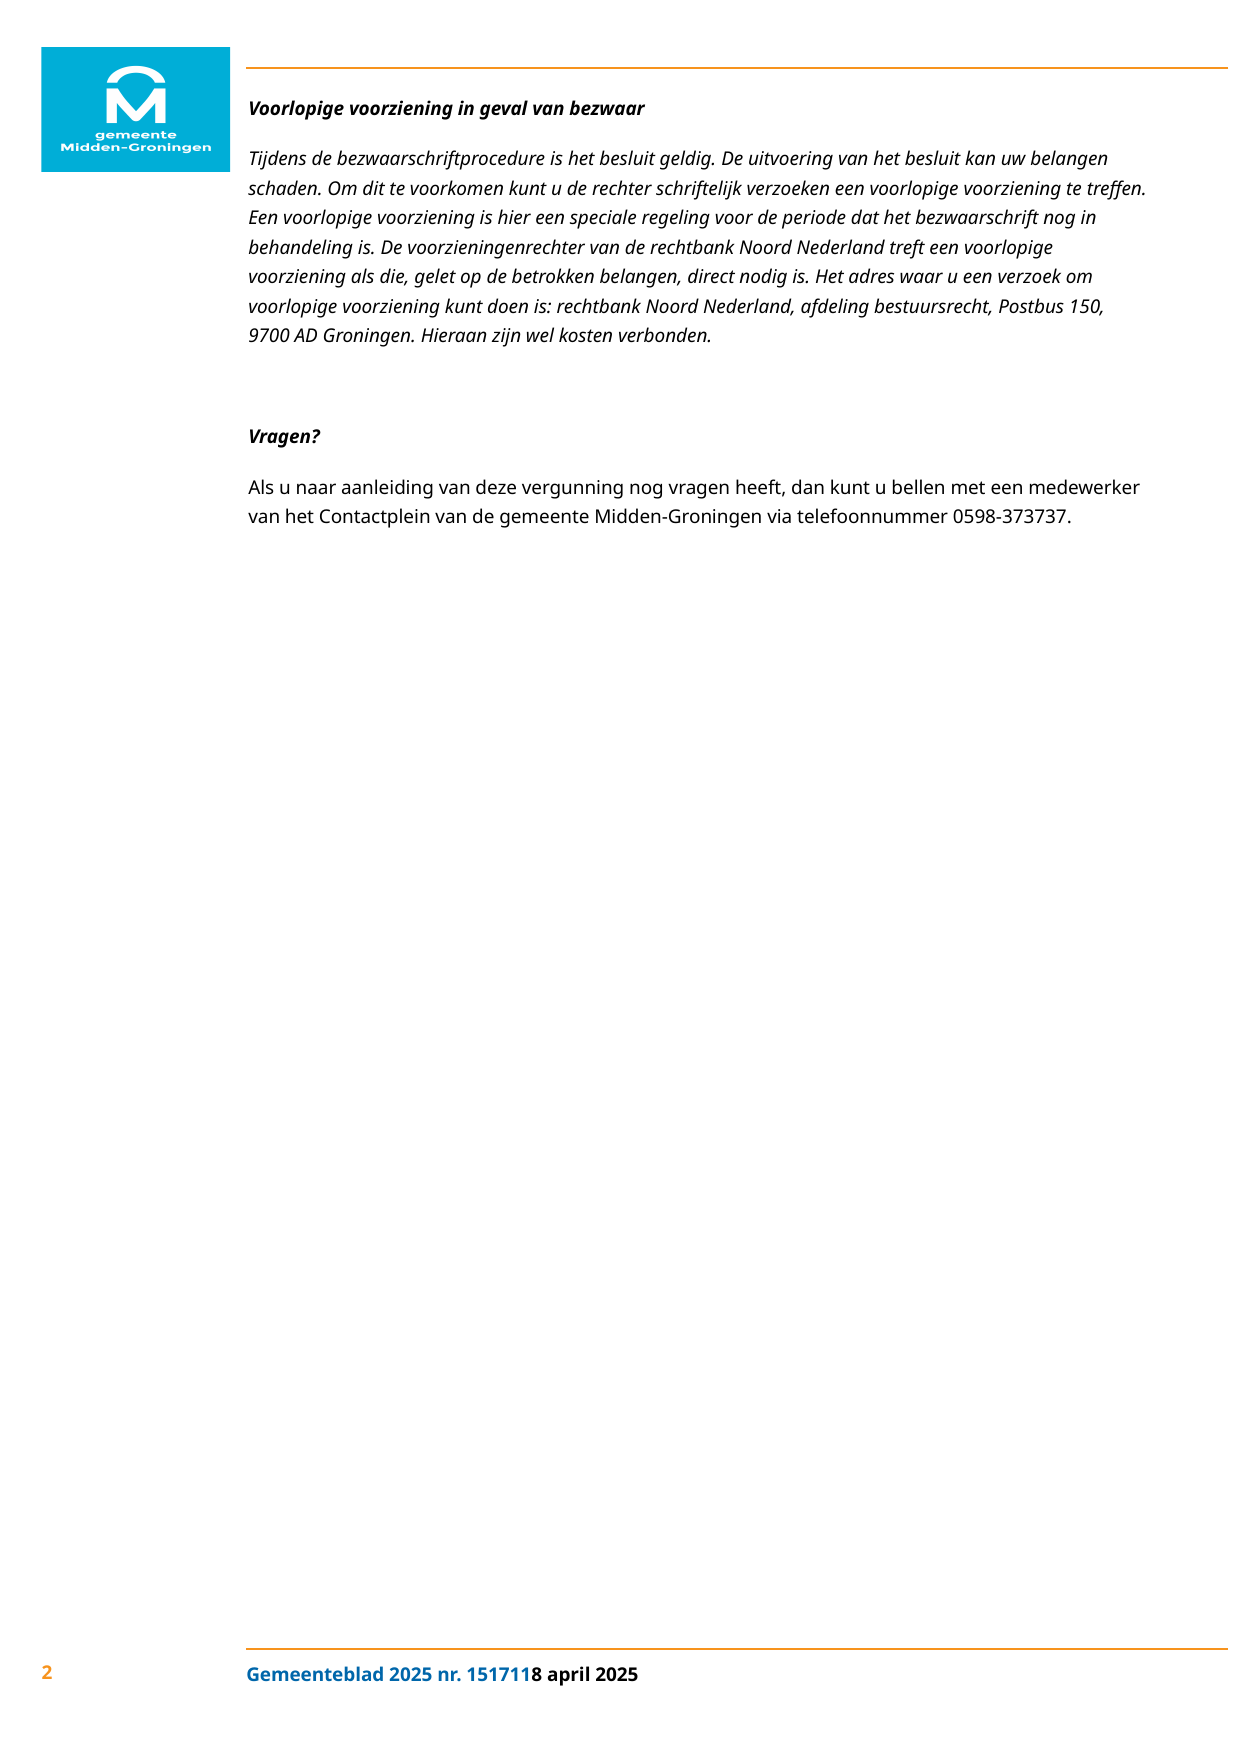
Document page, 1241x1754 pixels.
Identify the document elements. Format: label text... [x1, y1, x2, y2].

text Tijdens de bezwaarschriftprocedure is het besluit geldig. De uitvoering van het besluit kan uw belangen schaden. Om dit te voorkomen kunt u de rechter schriftelijk verzoeken een voorlopige voorziening te treffen. Een voorlopige voorziening is hier een speciale regeling voor de periode dat het bezwaarschrift nog in behandeling is. De voorzieningenrechter van de rechtbank Noord Nederland treft een voorlopige voorziening als die, gelet op de betrokken belangen, direct nodig is. Het adres waar u een verzoek om voorlopige voorziening kunt doen is: rechtbank Noord Nederland, afdeling bestuursrecht, Postbus 150, 9700 AD Groningen. Hieraan zijn wel kosten verbonden. [248, 145, 1152, 348]
picture [108, 66, 164, 82]
text Voorlopige voorziening in geval van bezwaar [248, 95, 1152, 121]
picture [107, 89, 165, 122]
text Vragen? [248, 423, 1152, 449]
picture [184, 146, 190, 153]
text Als u naar aanleiding van deze vergunning nog vragen heeft, dan kunt u bellen met een medewerker van het Contactplein van de gemeente Midden-Groningen via telefoonnummer 0598-373737. [248, 474, 1152, 529]
